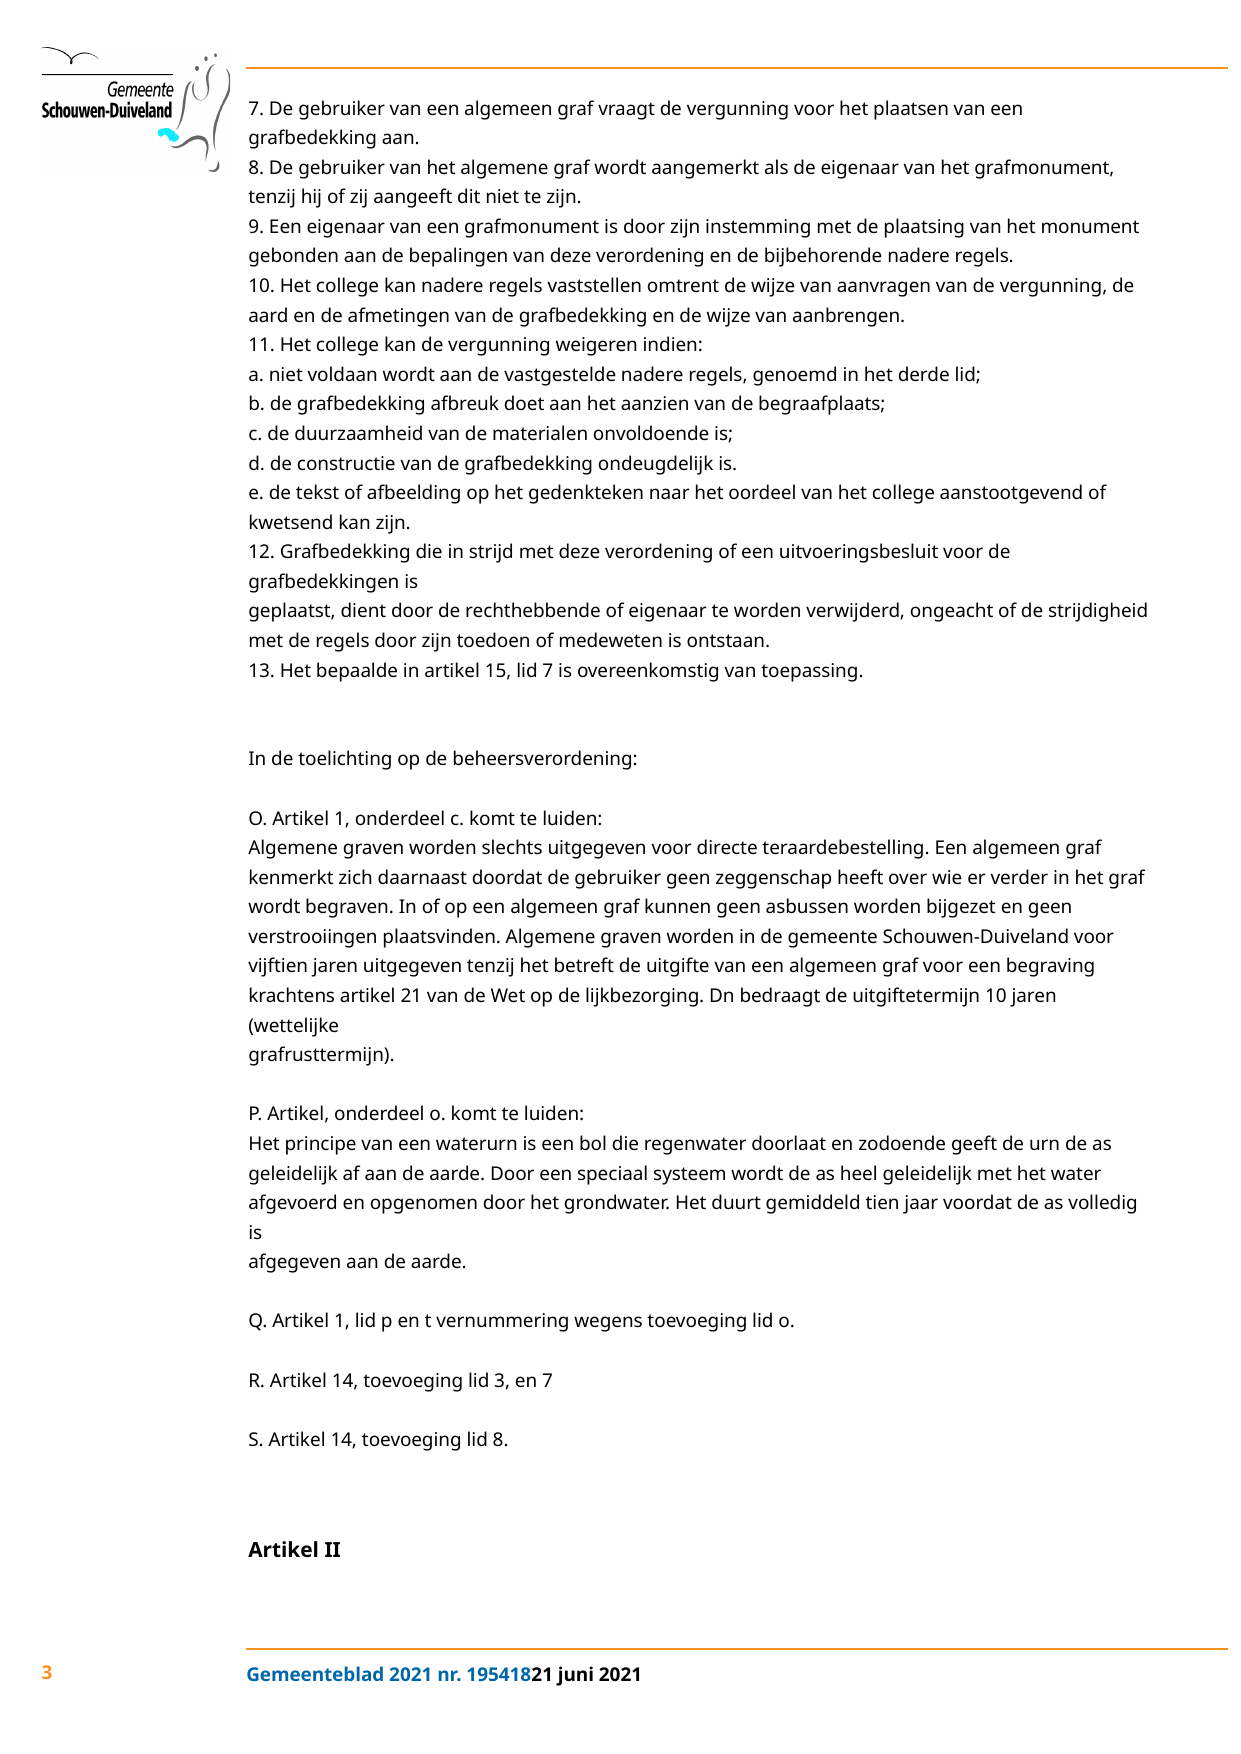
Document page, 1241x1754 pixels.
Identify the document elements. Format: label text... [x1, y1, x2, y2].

text b. de grafbedekking afbreuk doet aan het aanzien van de begraafplaats; [248, 391, 1152, 416]
text O. Artikel 1, onderdeel c. komt te luiden: [248, 805, 1152, 831]
text 8. De gebruiker van het algemene graf wordt aangemerkt als de eigenaar van het grafmonument, [248, 154, 1152, 180]
text gebonden aan de bepalingen van deze verordening en de bijbehorende nadere regels. [248, 243, 1152, 268]
text afgegeven aan de aarde. [248, 1248, 1152, 1274]
text Het principe van een waterurn is een bol die regenwater doorlaat en zodoende geeft de urn de as [248, 1130, 1152, 1156]
text met de regels door zijn toedoen of medeweten is ontstaan. [248, 627, 1152, 653]
text kenmerkt zich daarnaast doordat de gebruiker geen zeggenschap heeft over wie er verder in het graf [248, 864, 1152, 890]
text Algemene graven worden slechts uitgegeven voor directe teraardebestelling. Een algemeen graf [248, 834, 1152, 860]
text 11. Het college kan de vergunning weigeren indien: [248, 331, 1152, 357]
text geleidelijk af aan de aarde. Door een speciaal systeem wordt de as heel geleidelijk met het water [248, 1160, 1152, 1186]
text a. niet voldaan wordt aan de vastgestelde nadere regels, genoemd in het derde lid; [248, 361, 1152, 387]
text Artikel II [248, 1536, 1152, 1564]
text tenzij hij of zij aangeeft dit niet te zijn. [248, 183, 1152, 209]
text grafrusttermijn). [248, 1041, 1152, 1067]
picture [41, 47, 231, 172]
text wordt begraven. In of op een algemeen graf kunnen geen asbussen worden bijgezet en geen [248, 893, 1152, 919]
text aard en de afmetingen van de grafbedekking en de wijze van aanbrengen. [248, 302, 1152, 328]
text 7. De gebruiker van een algemeen graf vraagt de vergunning voor het plaatsen van een grafbedekking aan. [248, 95, 1152, 150]
text verstrooiingen plaatsvinden. Algemene graven worden in de gemeente Schouwen-Duiveland voor [248, 923, 1152, 949]
text e. de tekst of afbeelding op het gedenkteken naar het oordeel van het college aanstootgevend of kwetsend kan zijn. [248, 479, 1152, 535]
text 10. Het college kan nadere regels vaststellen omtrent de wijze van aanvragen van de vergunning, de [248, 272, 1152, 298]
text vijftien jaren uitgegeven tenzij het betreft de uitgifte van een algemeen graf voor een begraving [248, 953, 1152, 978]
text 13. Het bepaalde in artikel 15, lid 7 is overeenkomstig van toepassing. [248, 657, 1152, 683]
text 9. Een eigenaar van een grafmonument is door zijn instemming met de plaatsing van het monument [248, 213, 1152, 239]
text c. de duurzaamheid van de materialen onvoldoende is; [248, 420, 1152, 446]
text S. Artikel 14, toevoeging lid 8. [248, 1426, 1152, 1452]
text geplaatst, dient door de rechthebbende of eigenaar te worden verwijderd, ongeacht of de strijdigheid [248, 598, 1152, 623]
text P. Artikel, onderdeel o. komt te luiden: [248, 1101, 1152, 1126]
text Q. Artikel 1, lid p en t vernummering wegens toevoeging lid o. [248, 1308, 1152, 1333]
text R. Artikel 14, toevoeging lid 3, en 7 [248, 1367, 1152, 1393]
text afgevoerd en opgenomen door het grondwater. Het duurt gemiddeld tien jaar voordat de as volledig is [248, 1189, 1152, 1245]
text In de toelichting op de beheersverordening: [248, 746, 1152, 771]
text d. de constructie van de grafbedekking ondeugdelijk is. [248, 450, 1152, 476]
text 12. Grafbedekking die in strijd met deze verordening of een uitvoeringsbesluit voor de grafbedekkingen is [248, 538, 1152, 594]
text krachtens artikel 21 van de Wet op de lijkbezorging. Dn bedraagt de uitgiftetermijn 10 jaren (wettelijke [248, 982, 1152, 1038]
